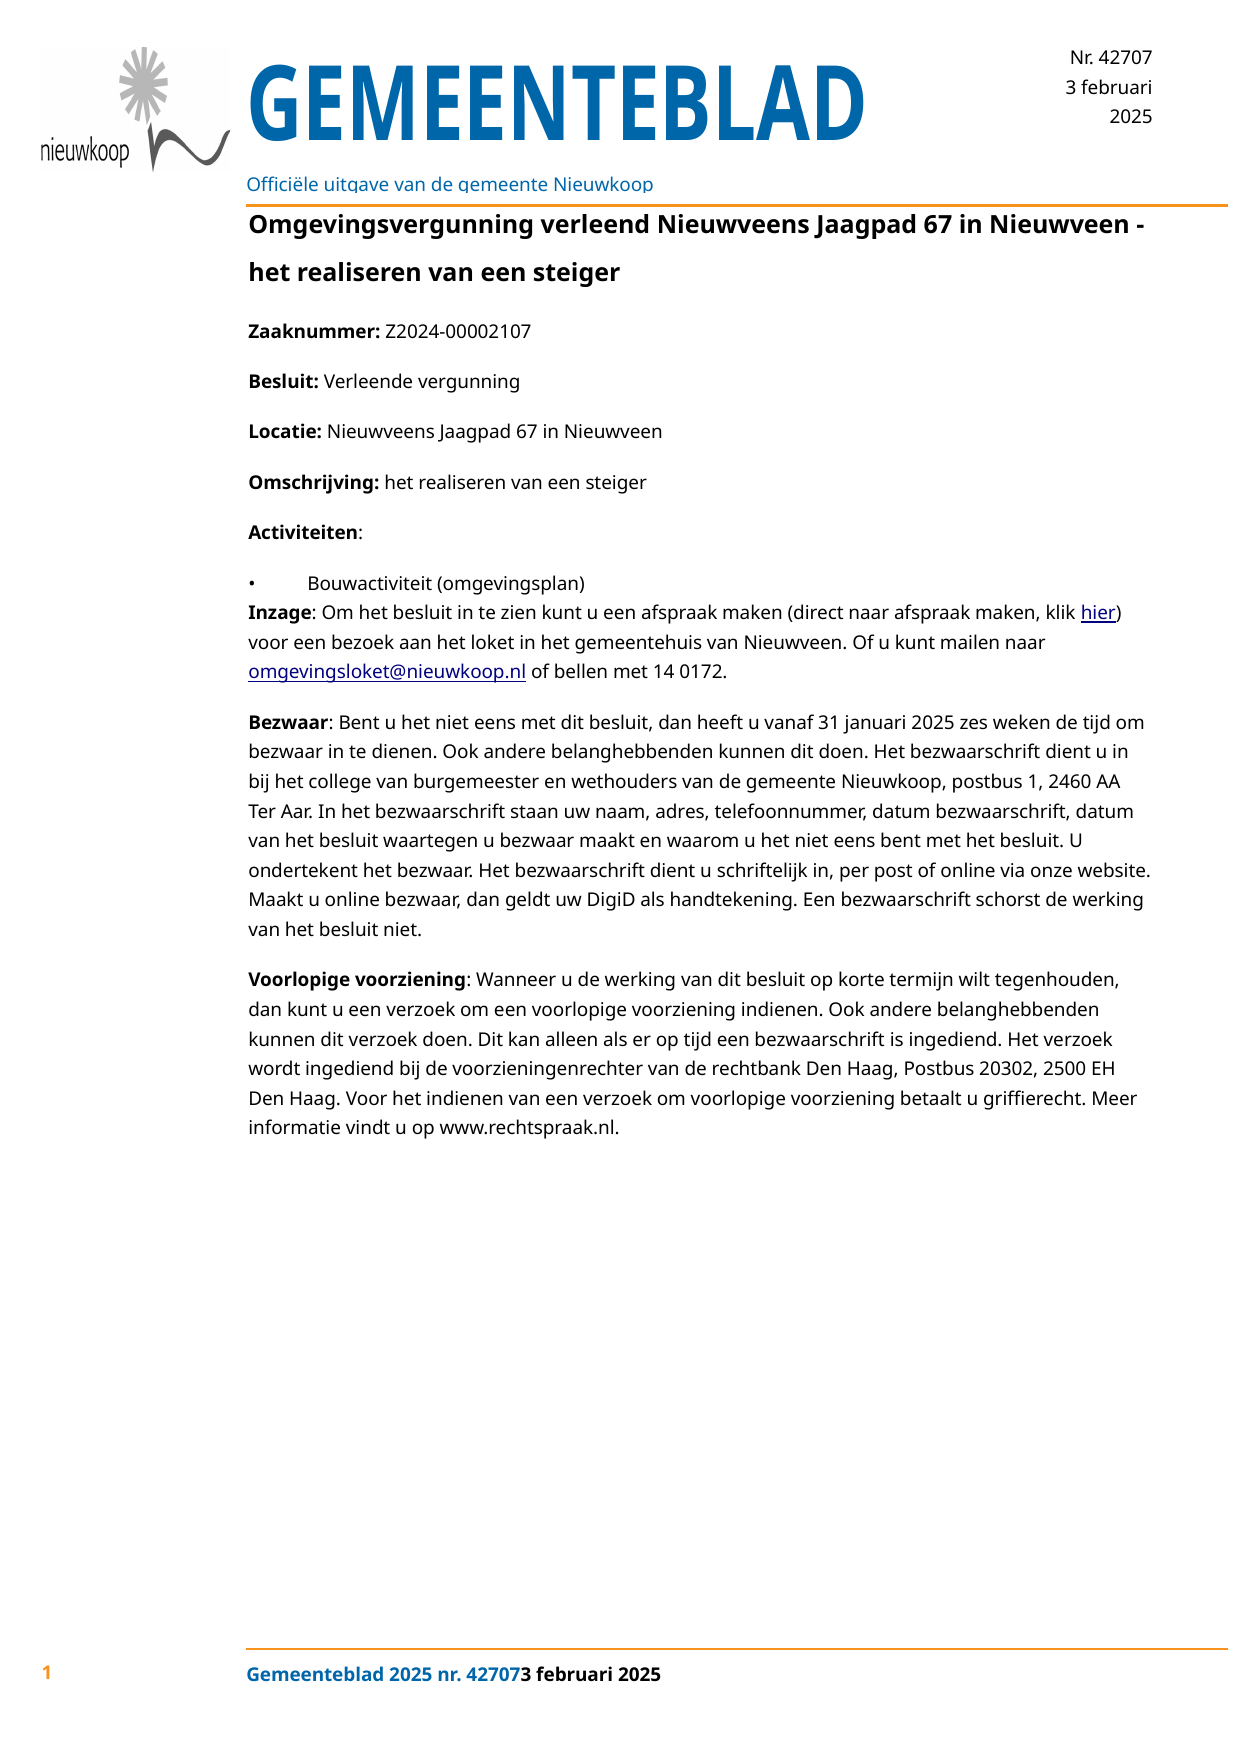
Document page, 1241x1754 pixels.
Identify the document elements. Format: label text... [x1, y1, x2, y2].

list Bouwactiviteit (omgevingsplan) [248, 570, 1152, 596]
text Besluit: Verleende vergunning [248, 368, 1152, 394]
text Locatie: Nieuwveens Jaagpad 67 in Nieuwveen [248, 419, 1152, 444]
text Zaaknummer: Z2024-00002107 [248, 318, 1152, 344]
text Bezwaar: Bent u het niet eens met dit besluit, dan heeft u vanaf 31 januari 2025 zes weken de tijd om bezwaar in te dienen. Ook andere belanghebbenden kunnen dit doen. Het bezwaarschrift dient u in bij het college van burgemeester en wethouders van de gemeente Nieuwkoop, postbus 1, 2460 AA Ter Aar. In het bezwaarschrift staan uw naam, adres, telefoonnummer, datum bezwaarschrift, datum van het besluit waartegen u bezwaar maakt en waarom u het niet eens bent met het besluit. U ondertekent het bezwaar. Het bezwaarschrift dient u schriftelijk in, per post of online via onze website. Maakt u online bezwaar, dan geldt uw DigiD als handtekening. Een bezwaarschrift schorst de werking van het besluit niet. [248, 709, 1152, 942]
text Activiteiten: [248, 519, 1152, 545]
picture [41, 47, 231, 172]
text Voorlopige voorziening: Wanneer u de werking van dit besluit op korte termijn wilt tegenhouden, dan kunt u een verzoek om een voorlopige voorziening indienen. Ook andere belanghebbenden kunnen dit verzoek doen. Dit kan alleen als er op tijd een bezwaarschrift is ingediend. Het verzoek wordt ingediend bij de voorzieningenrechter van de rechtbank Den Haag, Postbus 20302, 2500 EH Den Haag. Voor het indienen van een verzoek om voorlopige voorziening betaalt u griffierecht. Meer informatie vindt u op www.rechtspraak.nl. [248, 967, 1152, 1140]
text Omschrijving: het realiseren van een steiger [248, 469, 1152, 495]
text Inzage: Om het besluit in te zien kunt u een afspraak maken (direct naar afspraak maken, klik hier) voor een bezoek aan het loket in het gemeentehuis van Nieuwveen. Of u kunt mailen naar omgevingsloket@nieuwkoop.nl of bellen met 14 0172. [248, 599, 1152, 684]
text Omgevingsvergunning verleend Nieuwveens Jaagpad 67 in Nieuwveen - het realiseren van een steiger [248, 207, 1152, 288]
